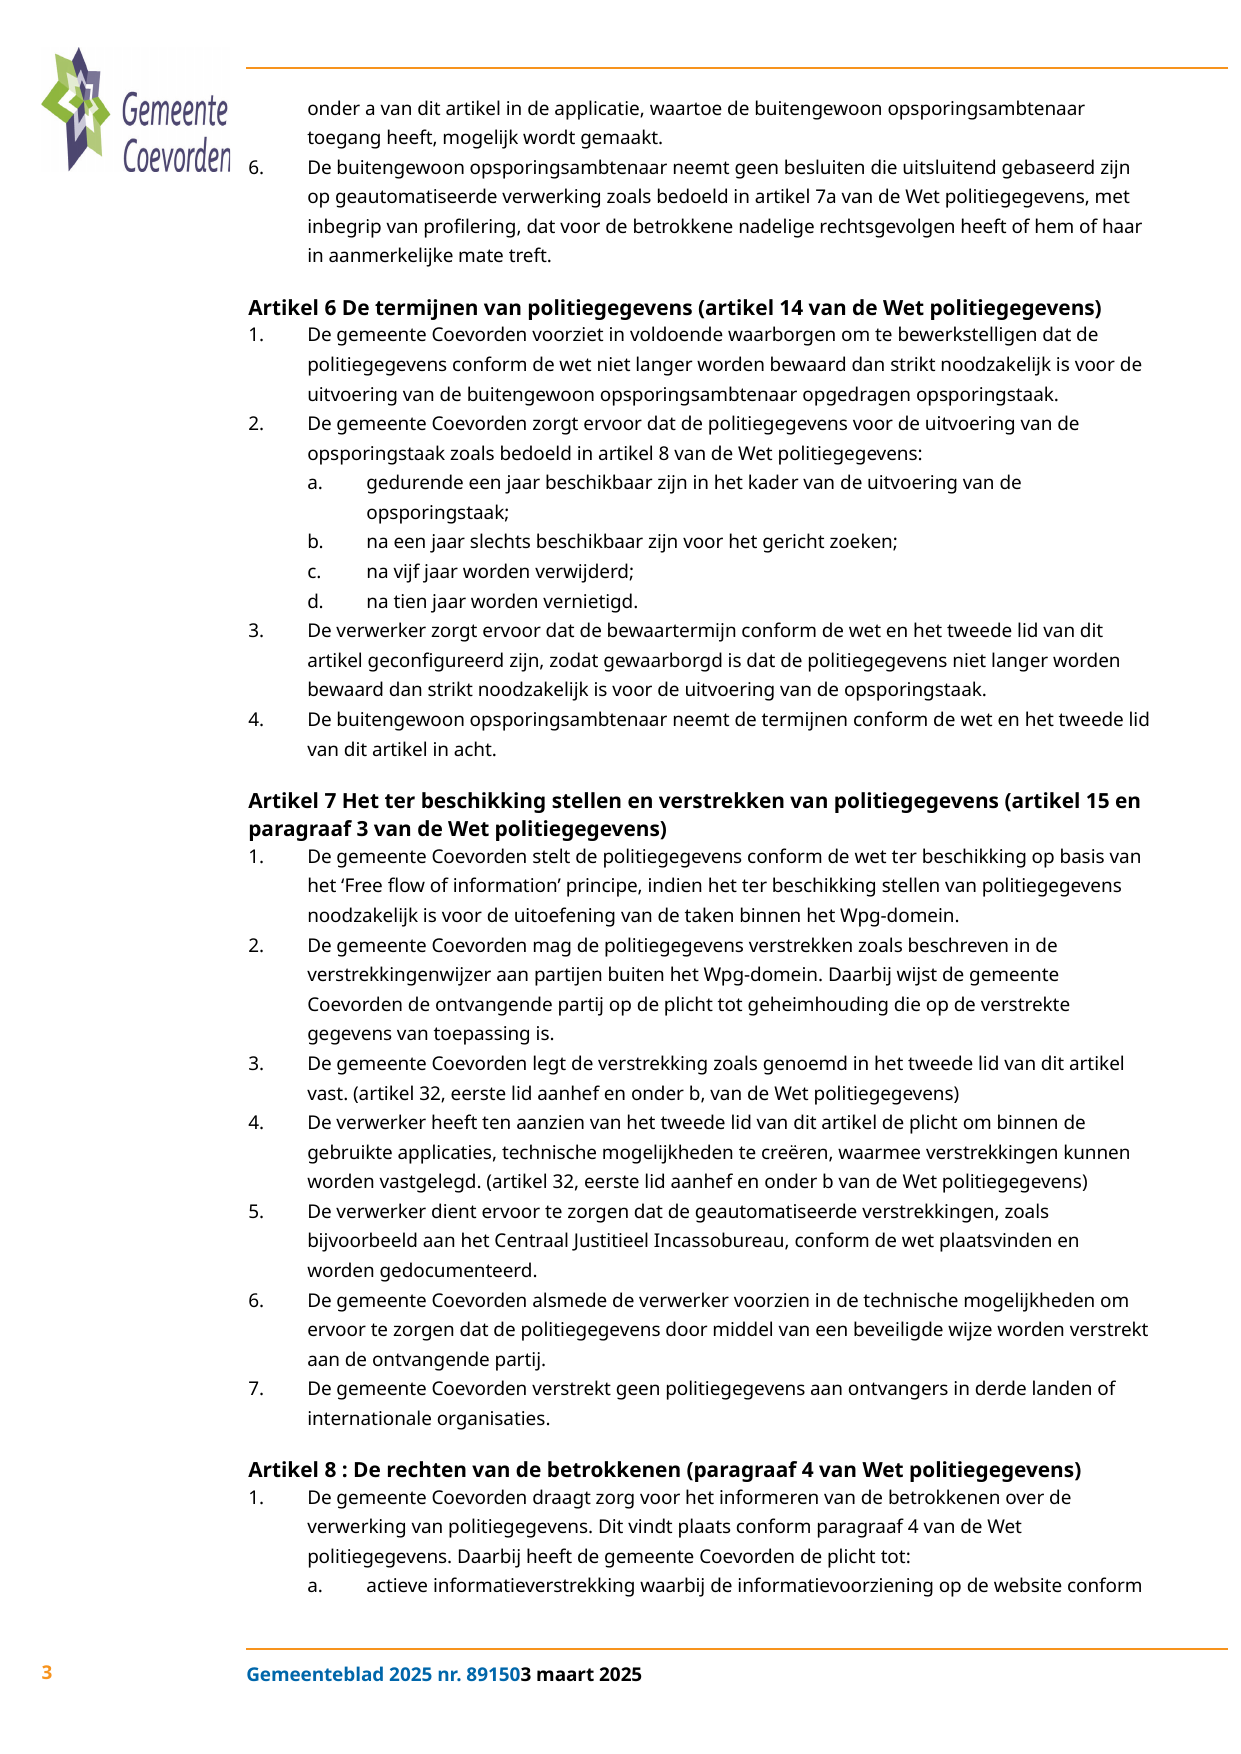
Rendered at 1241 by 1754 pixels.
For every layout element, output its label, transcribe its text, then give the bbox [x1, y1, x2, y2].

text Artikel 7 Het ter beschikking stellen en verstrekken van politiegegevens (artikel 15 en paragraaf 3 van de Wet politiegegevens) [248, 786, 1152, 843]
list onder a van dit artikel in de applicatie, waartoe de buitengewoon opsporingsambtenaar toegang heeft, mogelijk wordt gemaakt. [248, 95, 1152, 150]
list na een jaar slechts beschikbaar zijn voor het gericht zoeken; [307, 529, 1152, 554]
list De gemeente Coevorden verstrekt geen politiegegevens aan ontvangers in derde landen of internationale organisaties. [248, 1376, 1152, 1431]
list De verwerker heeft ten aanzien van het tweede lid van dit artikel de plicht om binnen de gebruikte applicaties, technische mogelijkheden te creëren, waarmee verstrekkingen kunnen worden vastgelegd. (artikel 32, eerste lid aanhef en onder b van de Wet politiegegevens) [248, 1109, 1152, 1194]
list De buitengewoon opsporingsambtenaar neemt de termijnen conform de wet en het tweede lid van dit artikel in acht. [248, 706, 1152, 761]
picture [41, 47, 231, 172]
text Artikel 8 : De rechten van de betrokkenen (paragraaf 4 van Wet politiegegevens) [248, 1456, 1152, 1484]
list na vijf jaar worden verwijderd; [307, 558, 1152, 584]
list gedurende een jaar beschikbaar zijn in het kader van de uitvoering van de opsporingstaak; [307, 469, 1152, 525]
list na tien jaar worden vernietigd. [307, 588, 1152, 613]
list De buitengewoon opsporingsambtenaar neemt geen besluiten die uitsluitend gebaseerd zijn op geautomatiseerde verwerking zoals bedoeld in artikel 7a van de Wet politiegegevens, met inbegrip van profilering, dat voor de betrokkene nadelige rechtsgevolgen heeft of hem of haar in aanmerkelijke mate treft. [248, 154, 1152, 268]
text Artikel 6 De termijnen van politiegegevens (artikel 14 van de Wet politiegegevens) [248, 293, 1152, 322]
list De gemeente Coevorden mag de politiegegevens verstrekken zoals beschreven in de verstrekkingenwijzer aan partijen buiten het Wpg-domein. Daarbij wijst de gemeente Coevorden de ontvangende partij op de plicht tot geheimhouding die op de verstrekte gegevens van toepassing is. [248, 932, 1152, 1046]
list De verwerker dient ervoor te zorgen dat de geautomatiseerde verstrekkingen, zoals bijvoorbeeld aan het Centraal Justitieel Incassobureau, conform de wet plaatsvinden en worden gedocumenteerd. [248, 1198, 1152, 1283]
list De gemeente Coevorden legt de verstrekking zoals genoemd in het tweede lid van dit artikel vast. (artikel 32, eerste lid aanhef en onder b, van de Wet politiegegevens) [248, 1050, 1152, 1105]
list actieve informatieverstrekking waarbij de informatievoorziening op de website conform [307, 1573, 1152, 1598]
list De gemeente Coevorden zorgt ervoor dat de politiegegevens voor de uitvoering van de opsporingstaak zoals bedoeld in artikel 8 van de Wet politiegegevens: [248, 410, 1152, 466]
list De gemeente Coevorden stelt de politiegegevens conform de wet ter beschikking op basis van het ‘Free flow of information’ principe, indien het ter beschikking stellen van politiegegevens noodzakelijk is voor de uitoefening van de taken binnen het Wpg-domein. [248, 843, 1152, 928]
list De gemeente Coevorden voorziet in voldoende waarborgen om te bewerkstelligen dat de politiegegevens conform de wet niet langer worden bewaard dan strikt noodzakelijk is voor de uitvoering van de buitengewoon opsporingsambtenaar opgedragen opsporingstaak. [248, 322, 1152, 406]
list De verwerker zorgt ervoor dat de bewaartermijn conform de wet en het tweede lid van dit artikel geconfigureerd zijn, zodat gewaarborgd is dat de politiegegevens niet langer worden bewaard dan strikt noodzakelijk is voor de uitvoering van de opsporingstaak. [248, 617, 1152, 702]
list De gemeente Coevorden alsmede de verwerker voorzien in de technische mogelijkheden om ervoor te zorgen dat de politiegegevens door middel van een beveiligde wijze worden verstrekt aan de ontvangende partij. [248, 1287, 1152, 1372]
list De gemeente Coevorden draagt zorg voor het informeren van de betrokkenen over de verwerking van politiegegevens. Dit vindt plaats conform paragraaf 4 van de Wet politiegegevens. Daarbij heeft de gemeente Coevorden de plicht tot: [248, 1484, 1152, 1569]
